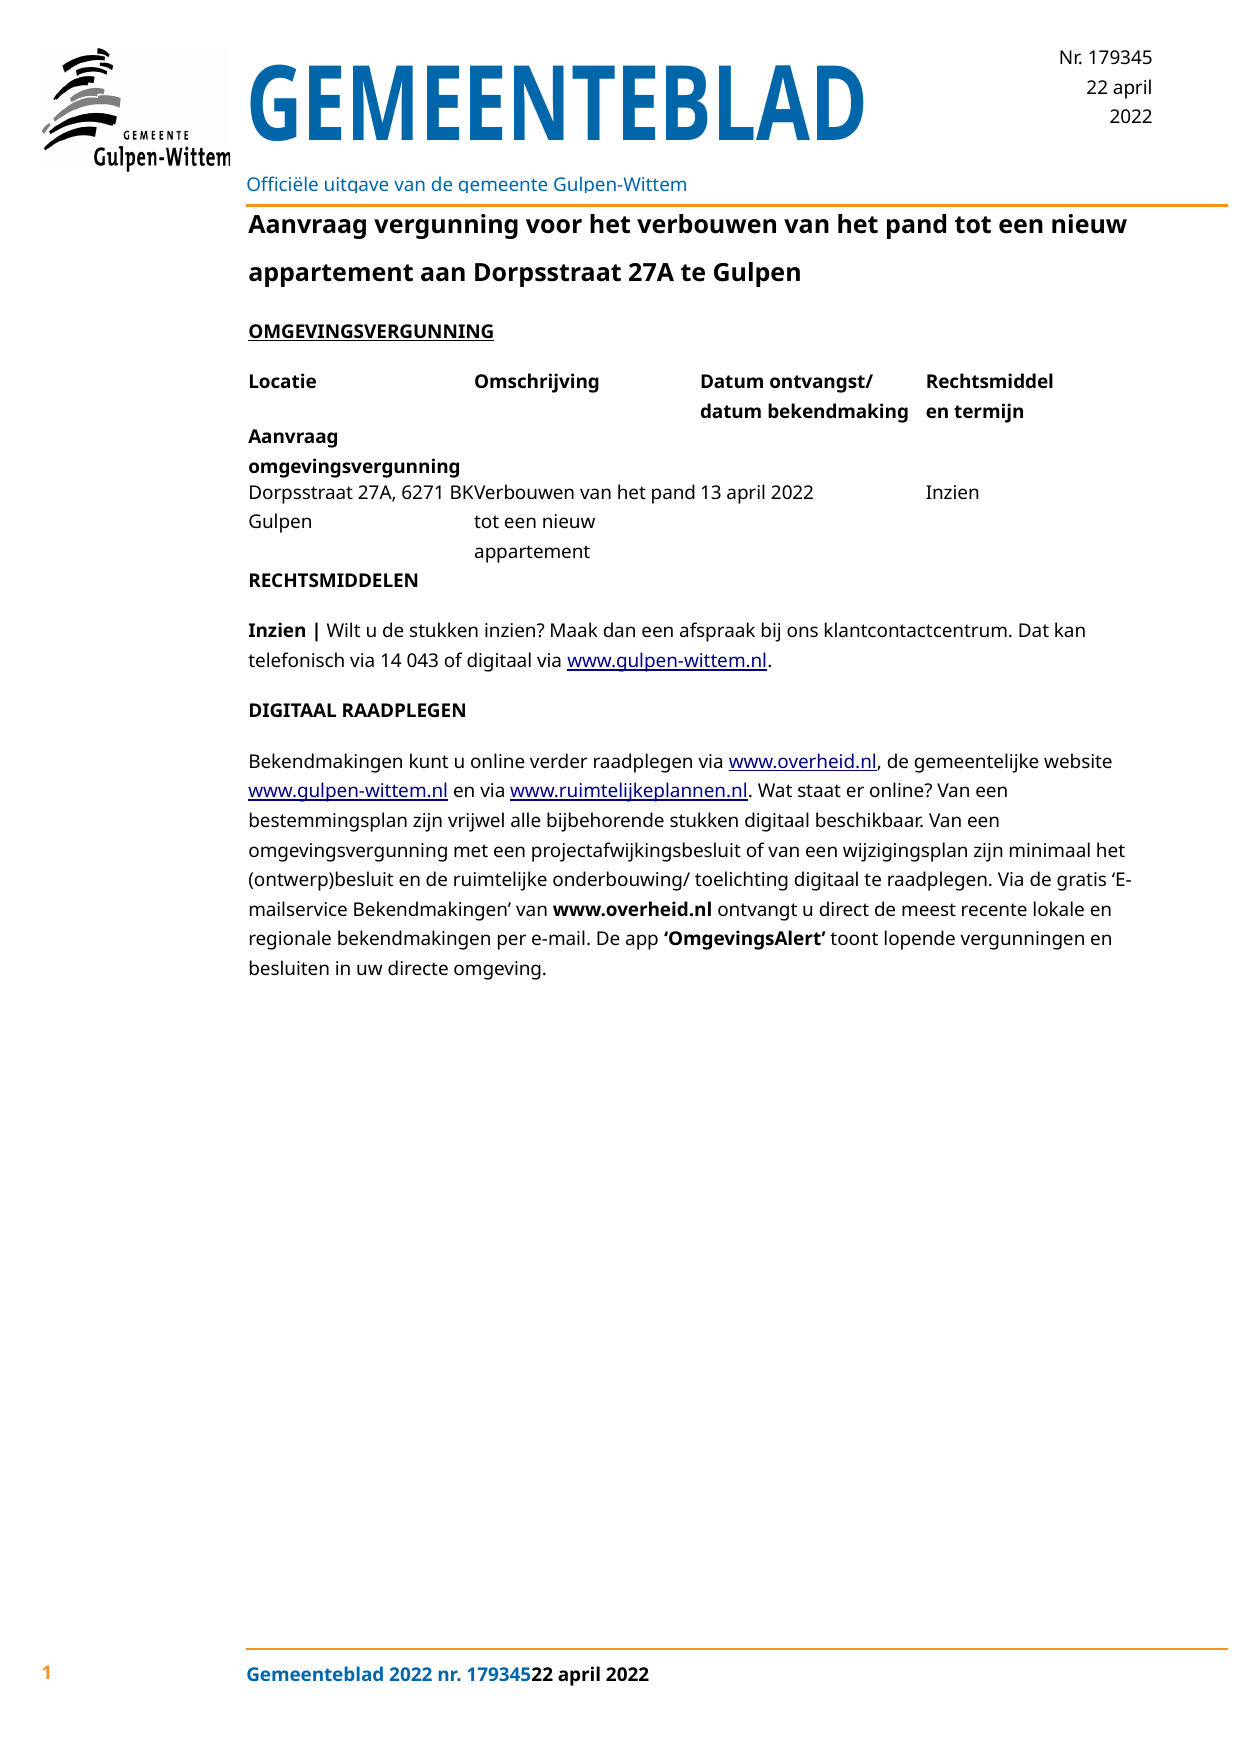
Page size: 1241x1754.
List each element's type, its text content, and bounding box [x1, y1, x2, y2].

table_header Rechtsmiddel en termijn [926, 369, 1152, 424]
table_cell [474, 424, 700, 479]
table_header Datum ontvangst/ datum bekendmaking [700, 369, 926, 424]
text OMGEVINGSVERGUNNING [248, 318, 1152, 344]
table_cell [700, 424, 926, 479]
table_header Locatie [248, 369, 474, 424]
table_cell [926, 424, 1152, 479]
text RECHTSMIDDELEN [248, 567, 1152, 593]
text Inzien | Wilt u de stukken inzien? Maak dan een afspraak bij ons klantcontactcentrum. Dat kan telefonisch via 14 043 of digitaal via www.gulpen-wittem.nl. [248, 618, 1152, 673]
text Bekendmakingen kunt u online verder raadplegen via www.overheid.nl, de gemeentelijke website www.gulpen-wittem.nl en via www.ruimtelijkeplannen.nl. Wat staat er online? Van een bestemmingsplan zijn vrijwel alle bijbehorende stukken digitaal beschikbaar. Van een omgevingsvergunning met een projectafwijkingsbesluit of van een wijzigingsplan zijn minimaal het (ontwerp)besluit en de ruimtelijke onderbouwing/ toelichting digitaal te raadplegen. Via de gratis ‘E-mailservice Bekendmakingen’ van www.overheid.nl ontvangt u direct de meest recente lokale en regionale bekendmakingen per e-mail. De app ‘OmgevingsAlert’ toont lopende vergunningen en besluiten in uw directe omgeving. [248, 748, 1152, 981]
picture [41, 47, 231, 172]
table_header Omschrijving [474, 369, 700, 424]
table_cell Inzien [926, 479, 1152, 564]
table_cell Aanvraag omgevingsvergunning [248, 424, 474, 479]
table_cell Dorpsstraat 27A, 6271 BK Gulpen [248, 479, 474, 564]
text DIGITAAL RAADPLEGEN [248, 698, 1152, 723]
text Aanvraag vergunning voor het verbouwen van het pand tot een nieuw appartement aan Dorpsstraat 27A te Gulpen [248, 207, 1152, 288]
table_cell Verbouwen van het pand tot een nieuw appartement [474, 479, 700, 564]
table_cell 13 april 2022 [700, 479, 926, 564]
